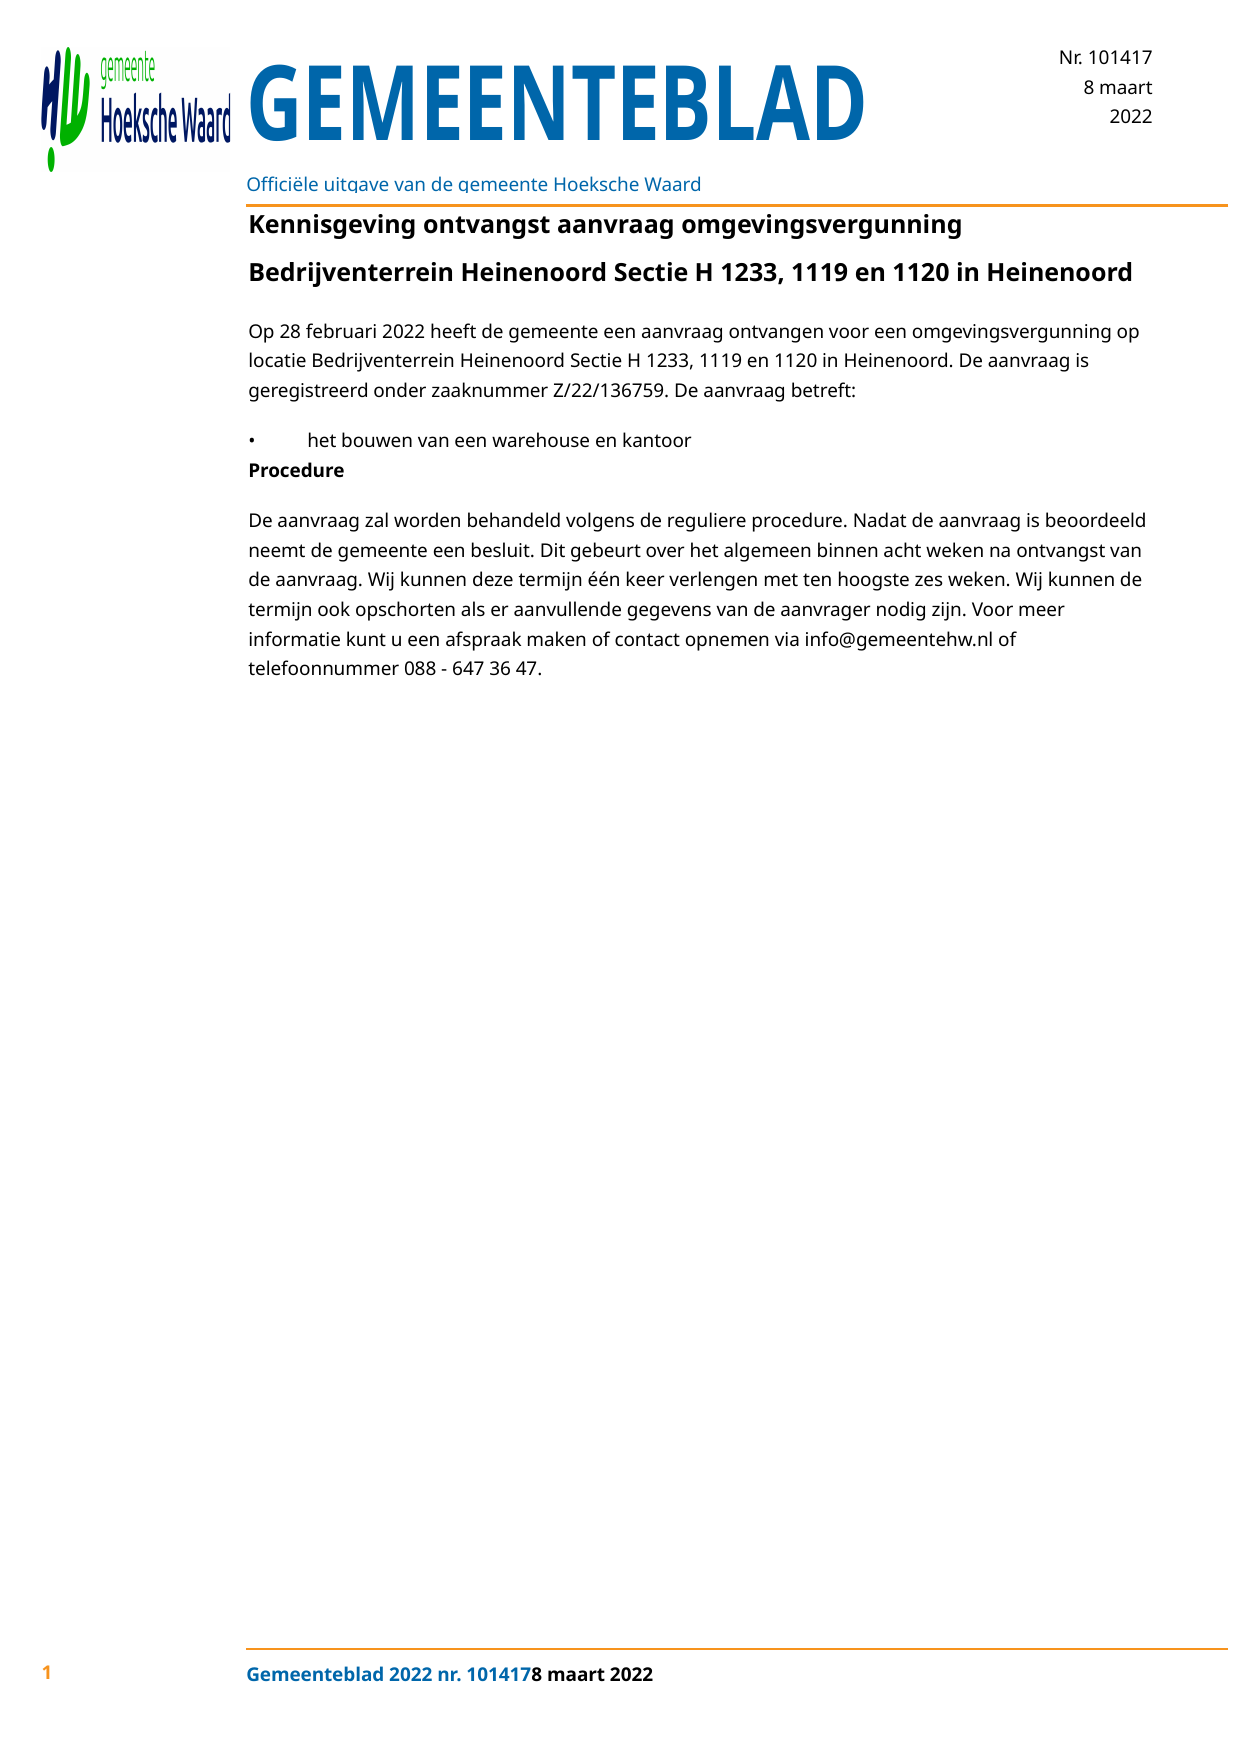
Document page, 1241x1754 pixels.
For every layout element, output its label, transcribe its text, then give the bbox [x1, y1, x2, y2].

text Kennisgeving ontvangst aanvraag omgevingsvergunning Bedrijventerrein Heinenoord Sectie H 1233, 1119 en 1120 in Heinenoord [248, 207, 1152, 288]
picture [41, 47, 231, 172]
text De aanvraag zal worden behandeld volgens de reguliere procedure. Nadat de aanvraag is beoordeeld neemt de gemeente een besluit. Dit gebeurt over het algemeen binnen acht weken na ontvangst van de aanvraag. Wij kunnen deze termijn één keer verlengen met ten hoogste zes weken. Wij kunnen de termijn ook opschorten als er aanvullende gegevens van de aanvrager nodig zijn. Voor meer informatie kunt u een afspraak maken of contact opnemen via info@gemeentehw.nl of telefoonnummer 088 - 647 36 47. [248, 507, 1152, 681]
list het bouwen van een warehouse en kantoor [248, 427, 1152, 453]
text Procedure [248, 457, 1152, 483]
text Op 28 februari 2022 heeft de gemeente een aanvraag ontvangen voor een omgevingsvergunning op locatie Bedrijventerrein Heinenoord Sectie H 1233, 1119 en 1120 in Heinenoord. De aanvraag is geregistreerd onder zaaknummer Z/22/136759. De aanvraag betreft: [248, 318, 1152, 403]
